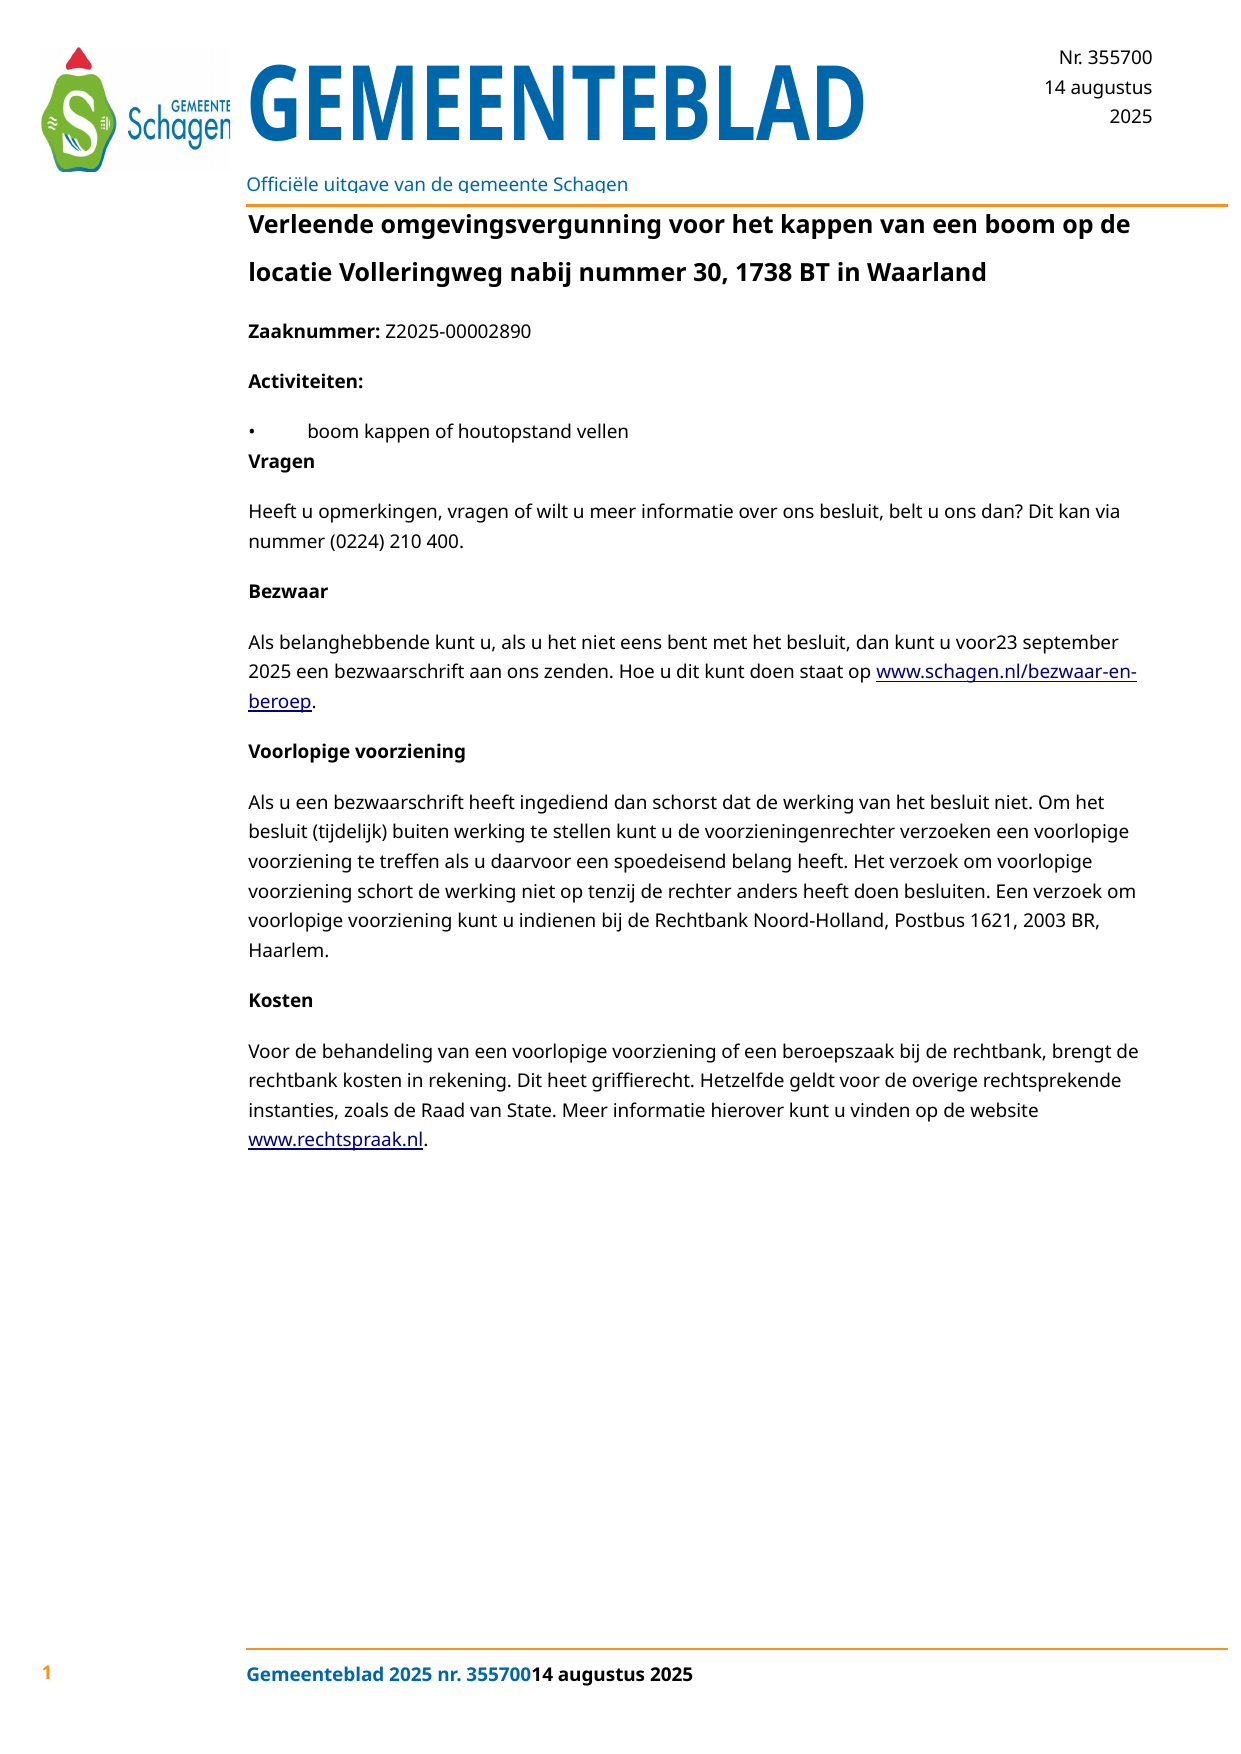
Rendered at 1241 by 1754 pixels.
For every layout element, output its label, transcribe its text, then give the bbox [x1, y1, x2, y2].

text Bezwaar [248, 579, 1152, 604]
text Voor de behandeling van een voorlopige voorziening of een beroepszaak bij de rechtbank, brengt de rechtbank kosten in rekening. Dit heet griffierecht. Hetzelfde geldt voor de overige rechtsprekende instanties, zoals de Raad van State. Meer informatie hierover kunt u vinden op de website www.rechtspraak.nl. [248, 1038, 1152, 1152]
text Zaaknummer: Z2025-00002890 [248, 318, 1152, 344]
text Kosten [248, 987, 1152, 1013]
text Als u een bezwaarschrift heeft ingediend dan schorst dat de werking van het besluit niet. Om het besluit (tijdelijk) buiten werking te stellen kunt u de voorzieningenrechter verzoeken een voorlopige voorziening te treffen als u daarvoor een spoedeisend belang heeft. Het verzoek om voorlopige voorziening schort de werking niet op tenzij de rechter anders heeft doen besluiten. Een verzoek om voorlopige voorziening kunt u indienen bij de Rechtbank Noord-Holland, Postbus 1621, 2003 BR, Haarlem. [248, 789, 1152, 963]
text Voorlopige voorziening [248, 739, 1152, 764]
picture [41, 47, 231, 172]
text Vragen [248, 448, 1152, 474]
text Als belanghebbende kunt u, als u het niet eens bent met het besluit, dan kunt u voor23 september 2025 een bezwaarschrift aan ons zenden. Hoe u dit kunt doen staat op www.schagen.nl/bezwaar-en-beroep. [248, 629, 1152, 714]
text Verleende omgevingsvergunning voor het kappen van een boom op de locatie Volleringweg nabij nummer 30, 1738 BT in Waarland [248, 207, 1152, 288]
text Heeft u opmerkingen, vragen of wilt u meer informatie over ons besluit, belt u ons dan? Dit kan via nummer (0224) 210 400. [248, 499, 1152, 554]
list boom kappen of houtopstand vellen [248, 419, 1152, 444]
text Activiteiten: [248, 368, 1152, 394]
